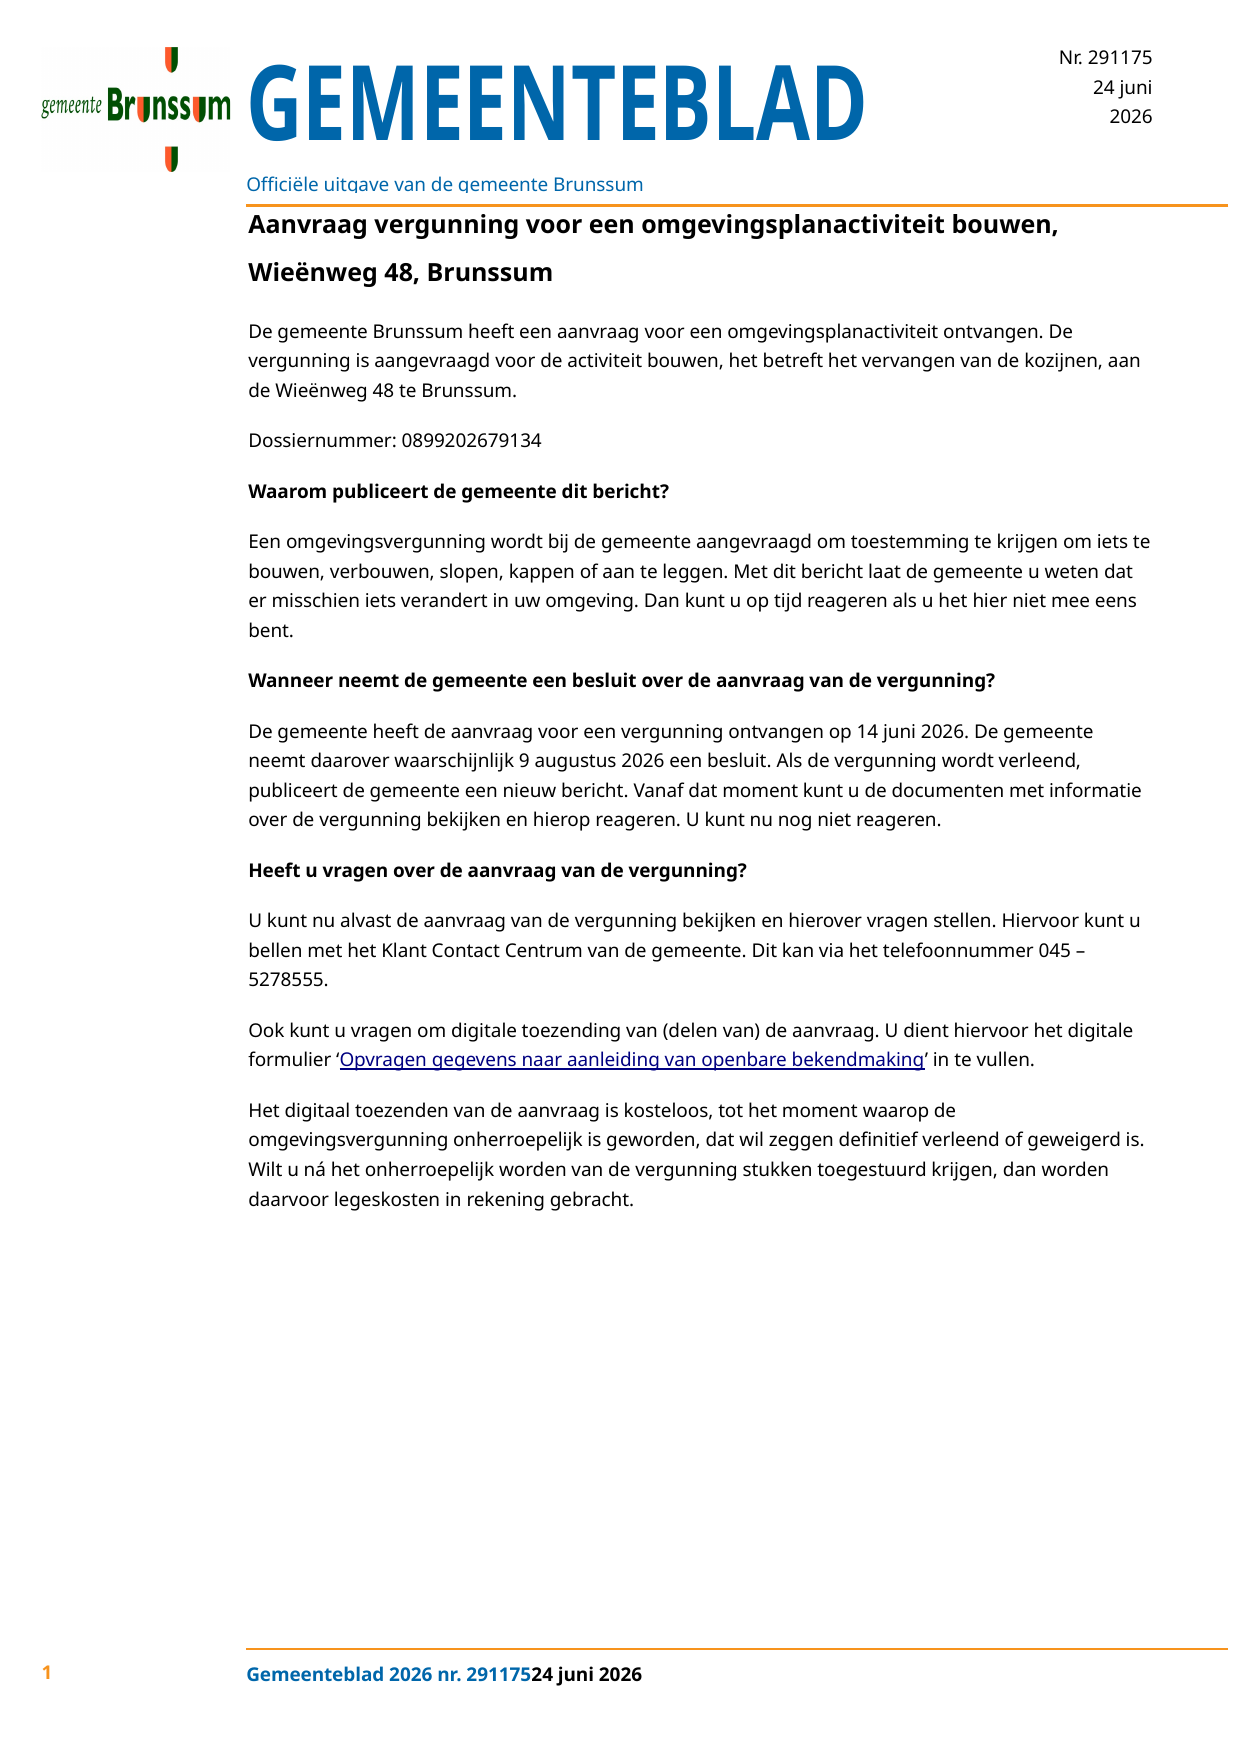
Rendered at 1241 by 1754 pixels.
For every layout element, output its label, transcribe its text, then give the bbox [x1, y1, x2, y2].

text Ook kunt u vragen om digitale toezending van (delen van) de aanvraag. U dient hiervoor het digitale formulier ‘Opvragen gegevens naar aanleiding van openbare bekendmaking’ in te vullen. [248, 1017, 1152, 1072]
text Aanvraag vergunning voor een omgevingsplanactiviteit bouwen, Wieënweg 48, Brunssum [248, 207, 1152, 288]
text Waarom publiceert de gemeente dit bericht? [248, 478, 1152, 504]
text Heeft u vragen over de aanvraag van de vergunning? [248, 857, 1152, 883]
text De gemeente heeft de aanvraag voor een vergunning ontvangen op 14 juni 2026. De gemeente neemt daarover waarschijnlijk 9 augustus 2026 een besluit. Als de vergunning wordt verleend, publiceert de gemeente een nieuw bericht. Vanaf dat moment kunt u de documenten met informatie over de vergunning bekijken en hierop reageren. U kunt nu nog niet reageren. [248, 718, 1152, 832]
text De gemeente Brunssum heeft een aanvraag voor een omgevingsplanactiviteit ontvangen. De vergunning is aangevraagd voor de activiteit bouwen, het betreft het vervangen van de kozijnen, aan de Wieënweg 48 te Brunssum. [248, 318, 1152, 403]
picture [41, 47, 231, 172]
text Wanneer neemt de gemeente een besluit over de aanvraag van de vergunning? [248, 667, 1152, 693]
text Dossiernummer: 0899202679134 [248, 427, 1152, 453]
text U kunt nu alvast de aanvraag van de vergunning bekijken en hierover vragen stellen. Hiervoor kunt u bellen met het Klant Contact Centrum van de gemeente. Dit kan via het telefoonnummer 045 – 5278555. [248, 907, 1152, 992]
text Het digitaal toezenden van de aanvraag is kosteloos, tot het moment waarop de omgevingsvergunning onherroepelijk is geworden, dat wil zeggen definitief verleend of geweigerd is. Wilt u ná het onherroepelijk worden van de vergunning stukken toegestuurd krijgen, dan worden daarvoor legeskosten in rekening gebracht. [248, 1097, 1152, 1212]
text Een omgevingsvergunning wordt bij de gemeente aangevraagd om toestemming te krijgen om iets te bouwen, verbouwen, slopen, kappen of aan te leggen. Met dit bericht laat de gemeente u weten dat er misschien iets verandert in uw omgeving. Dan kunt u op tijd reageren als u het hier niet mee eens bent. [248, 528, 1152, 643]
